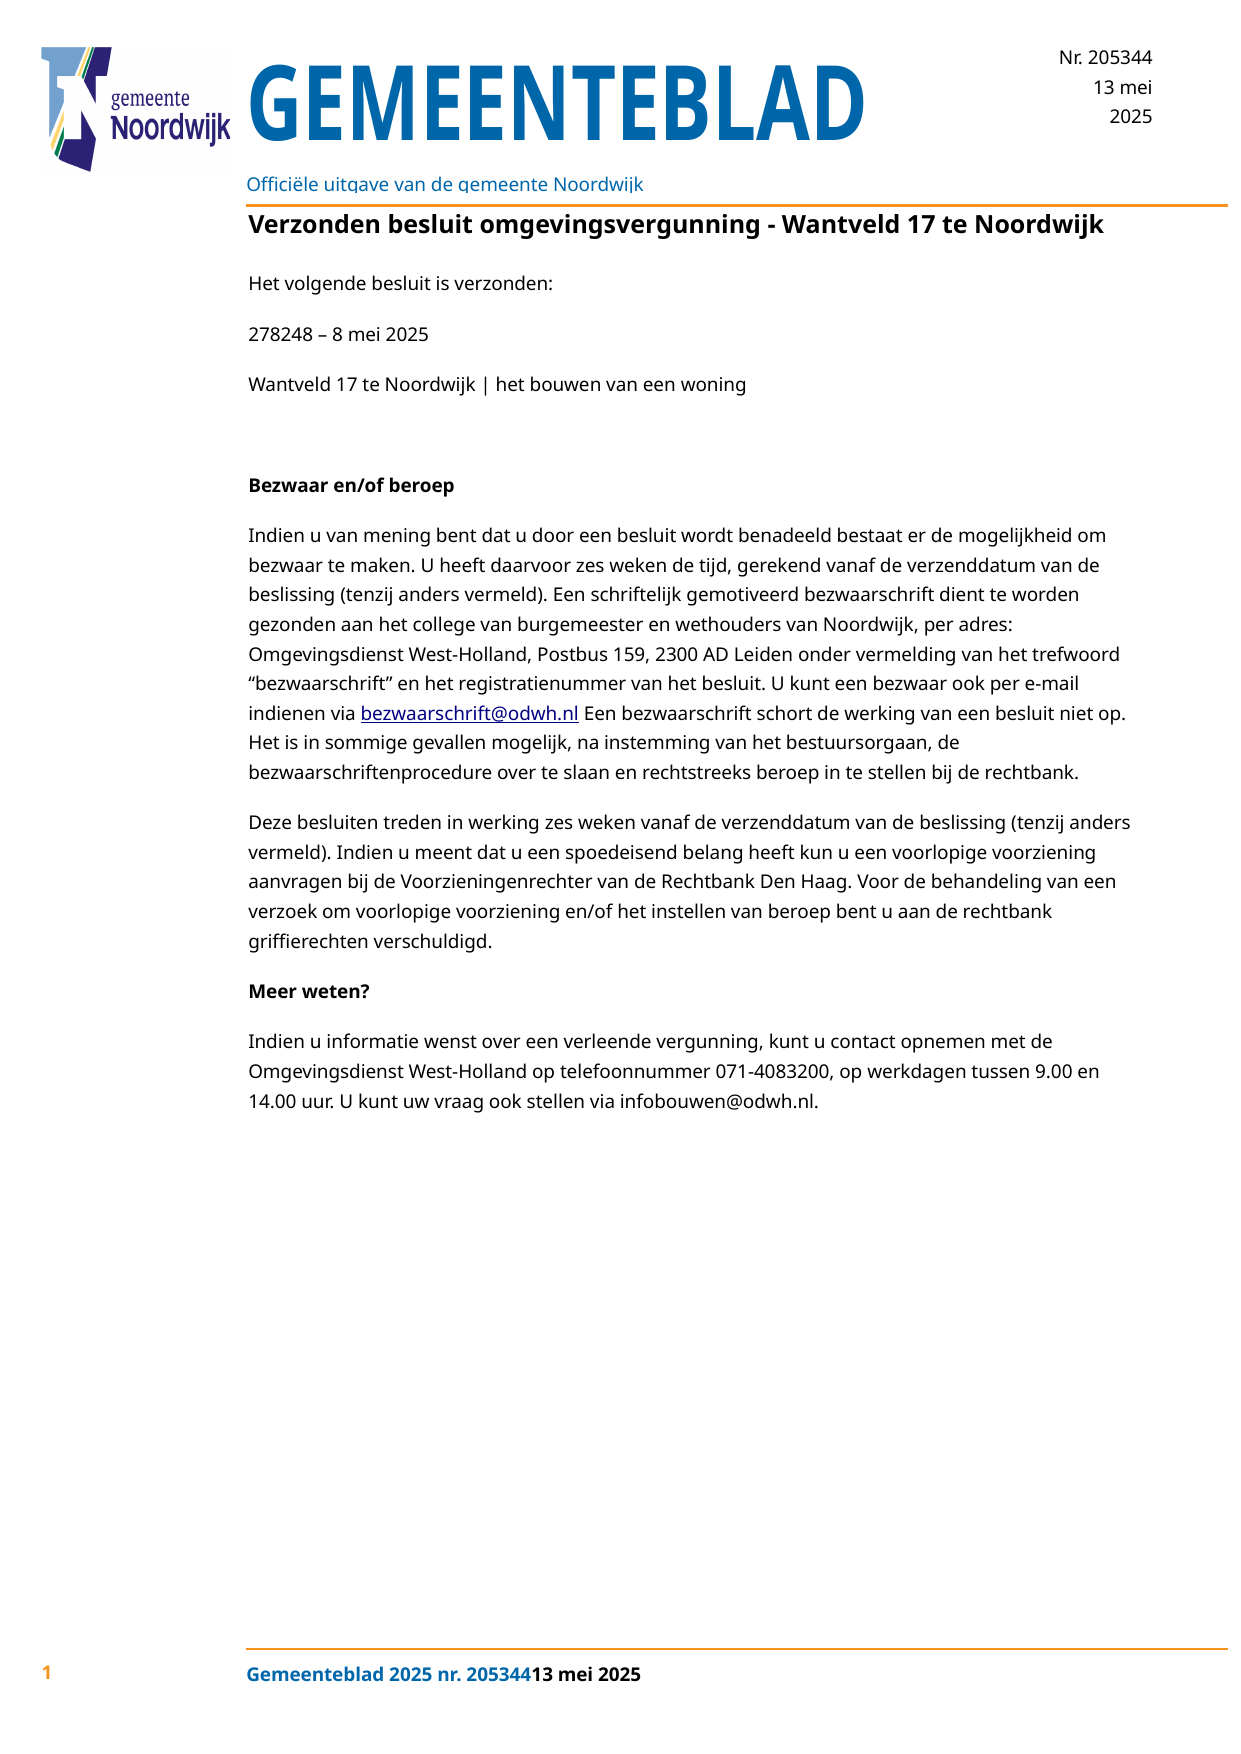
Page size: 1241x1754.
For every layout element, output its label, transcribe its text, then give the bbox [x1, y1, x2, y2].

text 278248 – 8 mei 2025 [248, 321, 1152, 346]
text Deze besluiten treden in werking zes weken vanaf de verzenddatum van de beslissing (tenzij anders vermeld). Indien u meent dat u een spoedeisend belang heeft kun u een voorlopige voorziening aanvragen bij de Voorzieningenrechter van de Rechtbank Den Haag. Voor de behandeling van een verzoek om voorlopige voorziening en/of het instellen van beroep bent u aan de rechtbank griffierechten verschuldigd. [248, 809, 1152, 953]
text Indien u informatie wenst over een verleende vergunning, kunt u contact opnemen met de Omgevingsdienst West-Holland op telefoonnummer 071-4083200, op werkdagen tussen 9.00 en 14.00 uur. U kunt uw vraag ook stellen via infobouwen@odwh.nl. [248, 1029, 1152, 1113]
text Het volgende besluit is verzonden: [248, 270, 1152, 296]
text Bezwaar en/of beroep [248, 472, 1152, 498]
text Indien u van mening bent dat u door een besluit wordt benadeeld bestaat er de mogelijkheid om bezwaar te maken. U heeft daarvoor zes weken de tijd, gerekend vanaf de verzenddatum van de beslissing (tenzij anders vermeld). Een schriftelijk gemotiveerd bezwaarschrift dient te worden gezonden aan het college van burgemeester en wethouders van Noordwijk, per adres: Omgevingsdienst West-Holland, Postbus 159, 2300 AD Leiden onder vermelding van het trefwoord “bezwaarschrift” en het registratienummer van het besluit. U kunt een bezwaar ook per e-mail indienen via bezwaarschrift@odwh.nl Een bezwaarschrift schort de werking van een besluit niet op. Het is in sommige gevallen mogelijk, na instemming van het bestuursorgaan, de bezwaarschriftenprocedure over te slaan en rechtstreeks beroep in te stellen bij de rechtbank. [248, 522, 1152, 785]
picture [41, 47, 231, 172]
text Wantveld 17 te Noordwijk | het bouwen van een woning [248, 371, 1152, 397]
text Meer weten? [248, 978, 1152, 1004]
text Verzonden besluit omgevingsvergunning - Wantveld 17 te Noordwijk [248, 207, 1152, 241]
